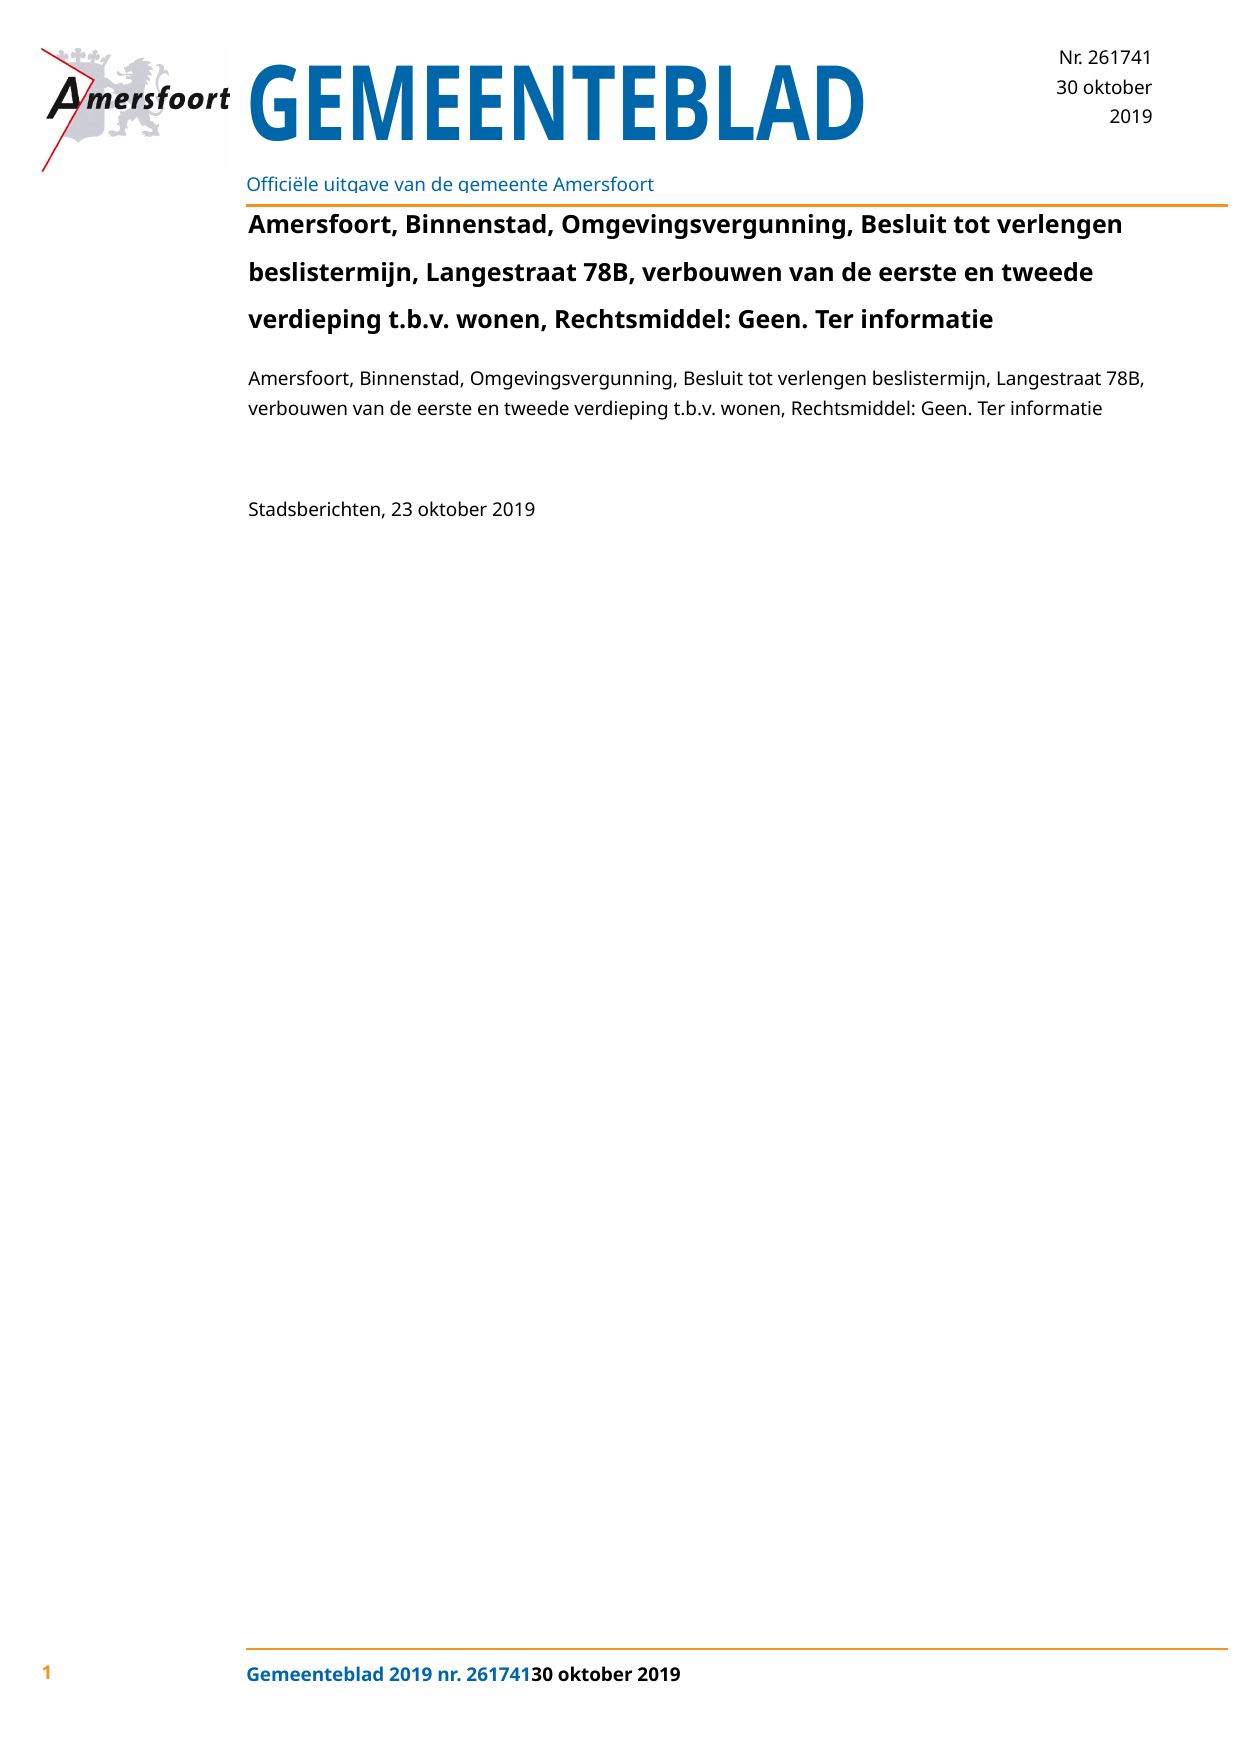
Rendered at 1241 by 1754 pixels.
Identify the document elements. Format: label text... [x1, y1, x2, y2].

text Stadsberichten, 23 oktober 2019 [248, 496, 1152, 522]
text Amersfoort, Binnenstad, Omgevingsvergunning, Besluit tot verlengen beslistermijn, Langestraat 78B, verbouwen van de eerste en tweede verdieping t.b.v. wonen, Rechtsmiddel: Geen. Ter informatie [248, 207, 1152, 336]
text Amersfoort, Binnenstad, Omgevingsvergunning, Besluit tot verlengen beslistermijn, Langestraat 78B, verbouwen van de eerste en tweede verdieping t.b.v. wonen, Rechtsmiddel: Geen. Ter informatie [248, 366, 1152, 421]
picture [41, 47, 231, 172]
